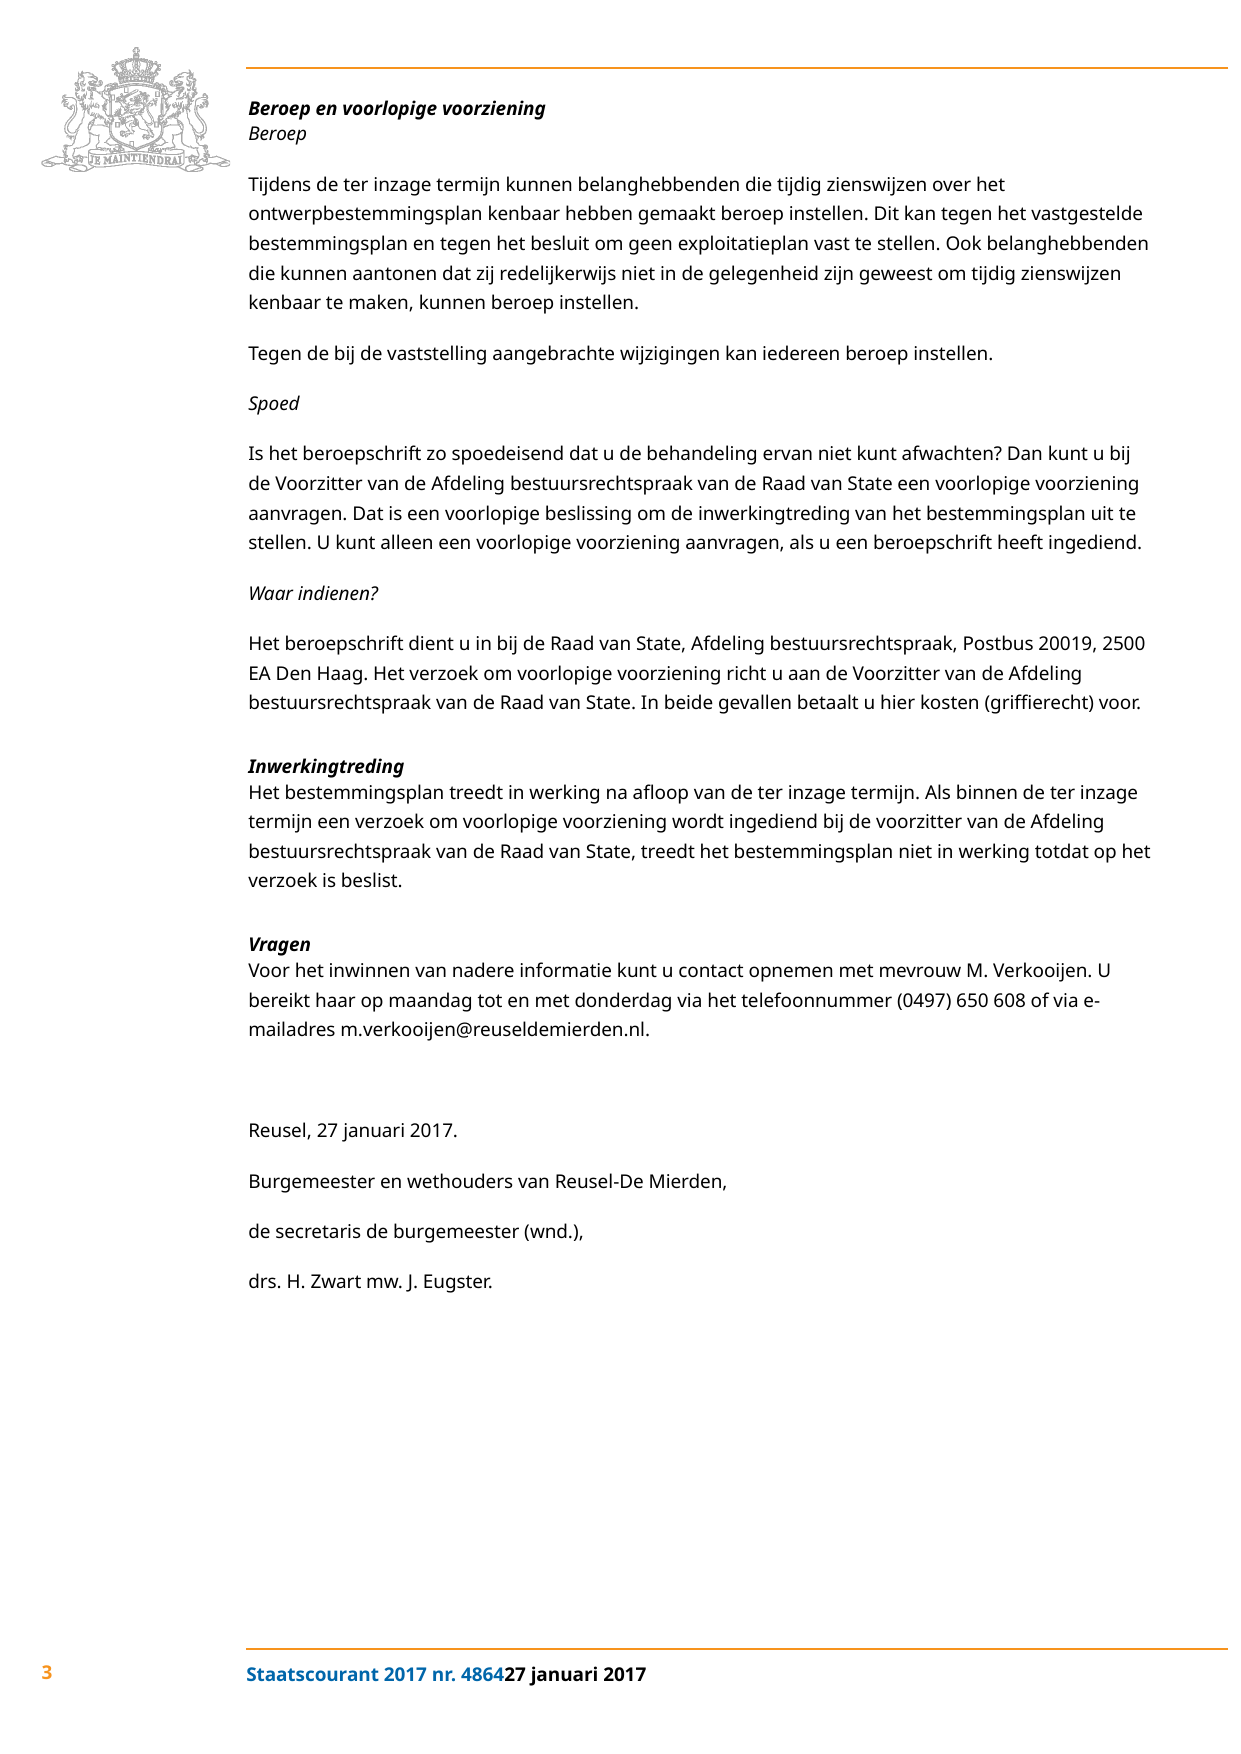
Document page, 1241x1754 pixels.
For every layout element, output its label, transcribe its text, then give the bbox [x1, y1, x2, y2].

text Burgemeester en wethouders van Reusel-De Mierden, [248, 1168, 1152, 1193]
text Het beroepschrift dient u in bij de Raad van State, Afdeling bestuursrechtspraak, Postbus 20019, 2500 EA Den Haag. Het verzoek om voorlopige voorziening richt u aan de Voorzitter van de Afdeling bestuursrechtspraak van de Raad van State. In beide gevallen betaalt u hier kosten (griffierecht) voor. [248, 630, 1152, 715]
text Waar indienen? [248, 580, 1152, 605]
text Inwerkingtreding [248, 753, 1152, 779]
picture [41, 47, 231, 172]
text Vragen [248, 932, 1152, 957]
text Spoed [248, 390, 1152, 416]
text Tijdens de ter inzage termijn kunnen belanghebbenden die tijdig zienswijzen over het ontwerpbestemmingsplan kenbaar hebben gemaakt beroep instellen. Dit kan tegen het vastgestelde bestemmingsplan en tegen het besluit om geen exploitatieplan vast te stellen. Ook belanghebbenden die kunnen aantonen dat zij redelijkerwijs niet in de gelegenheid zijn geweest om tijdig zienswijzen kenbaar te maken, kunnen beroep instellen. [248, 171, 1152, 315]
text Beroep [248, 121, 1152, 146]
text Reusel, 27 januari 2017. [248, 1117, 1152, 1143]
text Voor het inwinnen van nadere informatie kunt u contact opnemen met mevrouw M. Verkooijen. U bereikt haar op maandag tot en met donderdag via het telefoonnummer (0497) 650 608 of via e-mailadres m.verkooijen@reuseldemierden.nl. [248, 957, 1152, 1042]
text drs. H. Zwart mw. J. Eugster. [248, 1269, 1152, 1294]
text Tegen de bij de vaststelling aangebrachte wijzigingen kan iedereen beroep instellen. [248, 340, 1152, 365]
text Beroep en voorlopige voorziening [248, 95, 1152, 121]
text de secretaris de burgemeester (wnd.), [248, 1218, 1152, 1244]
text Is het beroepschrift zo spoedeisend dat u de behandeling ervan niet kunt afwachten? Dan kunt u bij de Voorzitter van de Afdeling bestuursrechtspraak van de Raad van State een voorlopige voorziening aanvragen. Dat is een voorlopige beslissing om de inwerkingtreding van het bestemmingsplan uit te stellen. U kunt alleen een voorlopige voorziening aanvragen, als u een beroepschrift heeft ingediend. [248, 441, 1152, 555]
text Het bestemmingsplan treedt in werking na afloop van de ter inzage termijn. Als binnen de ter inzage termijn een verzoek om voorlopige voorziening wordt ingediend bij de voorzitter van de Afdeling bestuursrechtspraak van de Raad van State, treedt het bestemmingsplan niet in werking totdat op het verzoek is beslist. [248, 779, 1152, 893]
